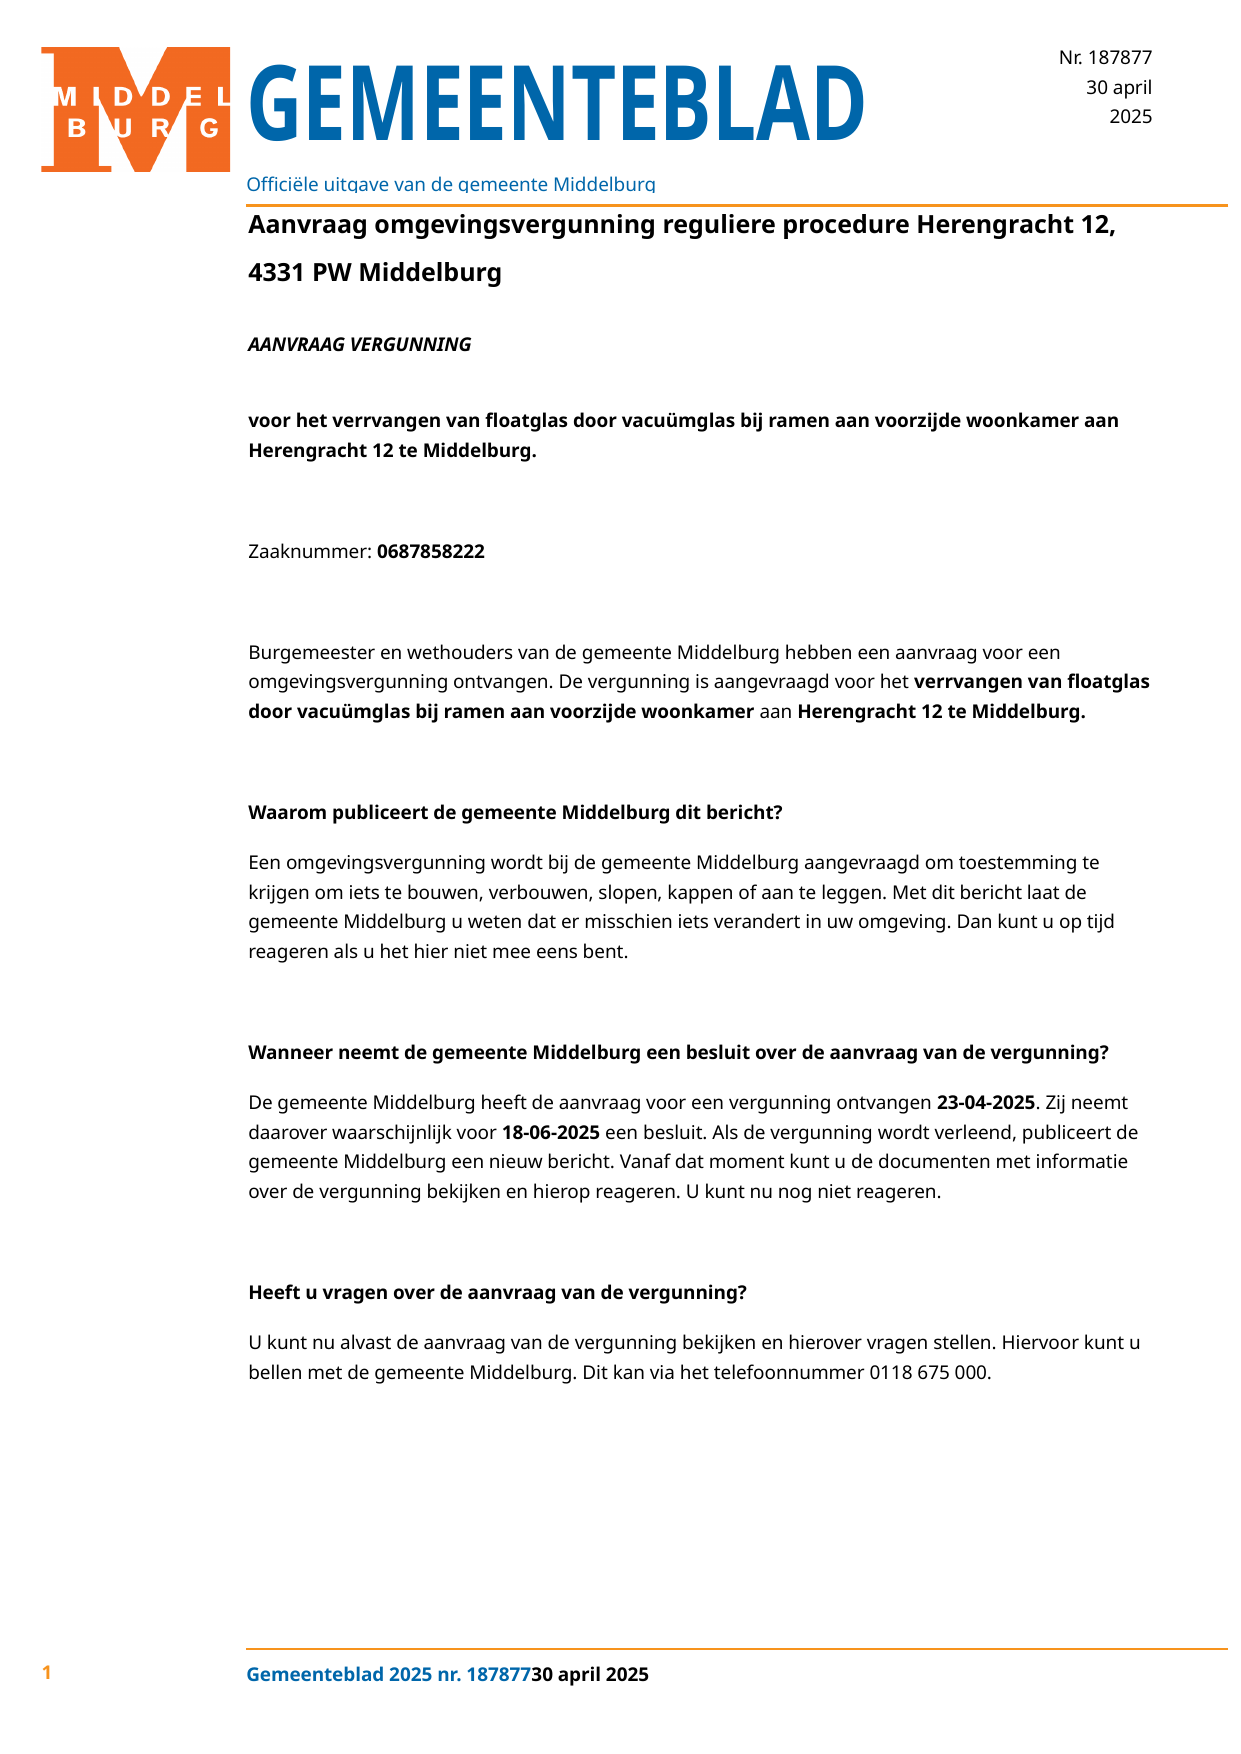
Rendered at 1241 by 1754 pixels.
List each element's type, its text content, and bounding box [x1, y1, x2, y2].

picture [41, 47, 231, 172]
text Aanvraag omgevingsvergunning reguliere procedure Herengracht 12, 4331 PW Middelburg [248, 207, 1152, 288]
text voor het verrvangen van floatglas door vacuümglas bij ramen aan voorzijde woonkamer aan Herengracht 12 te Middelburg. [248, 408, 1152, 463]
text Waarom publiceert de gemeente Middelburg dit bericht? [248, 799, 1152, 824]
text De gemeente Middelburg heeft de aanvraag voor een vergunning ontvangen 23-04-2025. Zij neemt daarover waarschijnlijk voor 18-06-2025 een besluit. Als de vergunning wordt verleend, publiceert de gemeente Middelburg een nieuw bericht. Vanaf dat moment kunt u de documenten met informatie over de vergunning bekijken en hierop reageren. U kunt nu nog niet reageren. [248, 1089, 1152, 1204]
text AANVRAAG VERGUNNING [248, 331, 1152, 357]
text Zaaknummer: 0687858222 [248, 538, 1152, 564]
text Wanneer neemt de gemeente Middelburg een besluit over de aanvraag van de vergunning? [248, 1039, 1152, 1064]
text Heeft u vragen over de aanvraag van de vergunning? [248, 1279, 1152, 1304]
text Burgemeester en wethouders van de gemeente Middelburg hebben een aanvraag voor een omgevingsvergunning ontvangen. De vergunning is aangevraagd voor het verrvangen van floatglas door vacuümglas bij ramen aan voorzijde woonkamer aan Herengracht 12 te Middelburg. [248, 639, 1152, 724]
text U kunt nu alvast de aanvraag van de vergunning bekijken en hierover vragen stellen. Hiervoor kunt u bellen met de gemeente Middelburg. Dit kan via het telefoonnummer 0118 675 000. [248, 1329, 1152, 1384]
text Een omgevingsvergunning wordt bij de gemeente Middelburg aangevraagd om toestemming te krijgen om iets te bouwen, verbouwen, slopen, kappen of aan te leggen. Met dit bericht laat de gemeente Middelburg u weten dat er misschien iets verandert in uw omgeving. Dan kunt u op tijd reageren als u het hier niet mee eens bent. [248, 849, 1152, 964]
